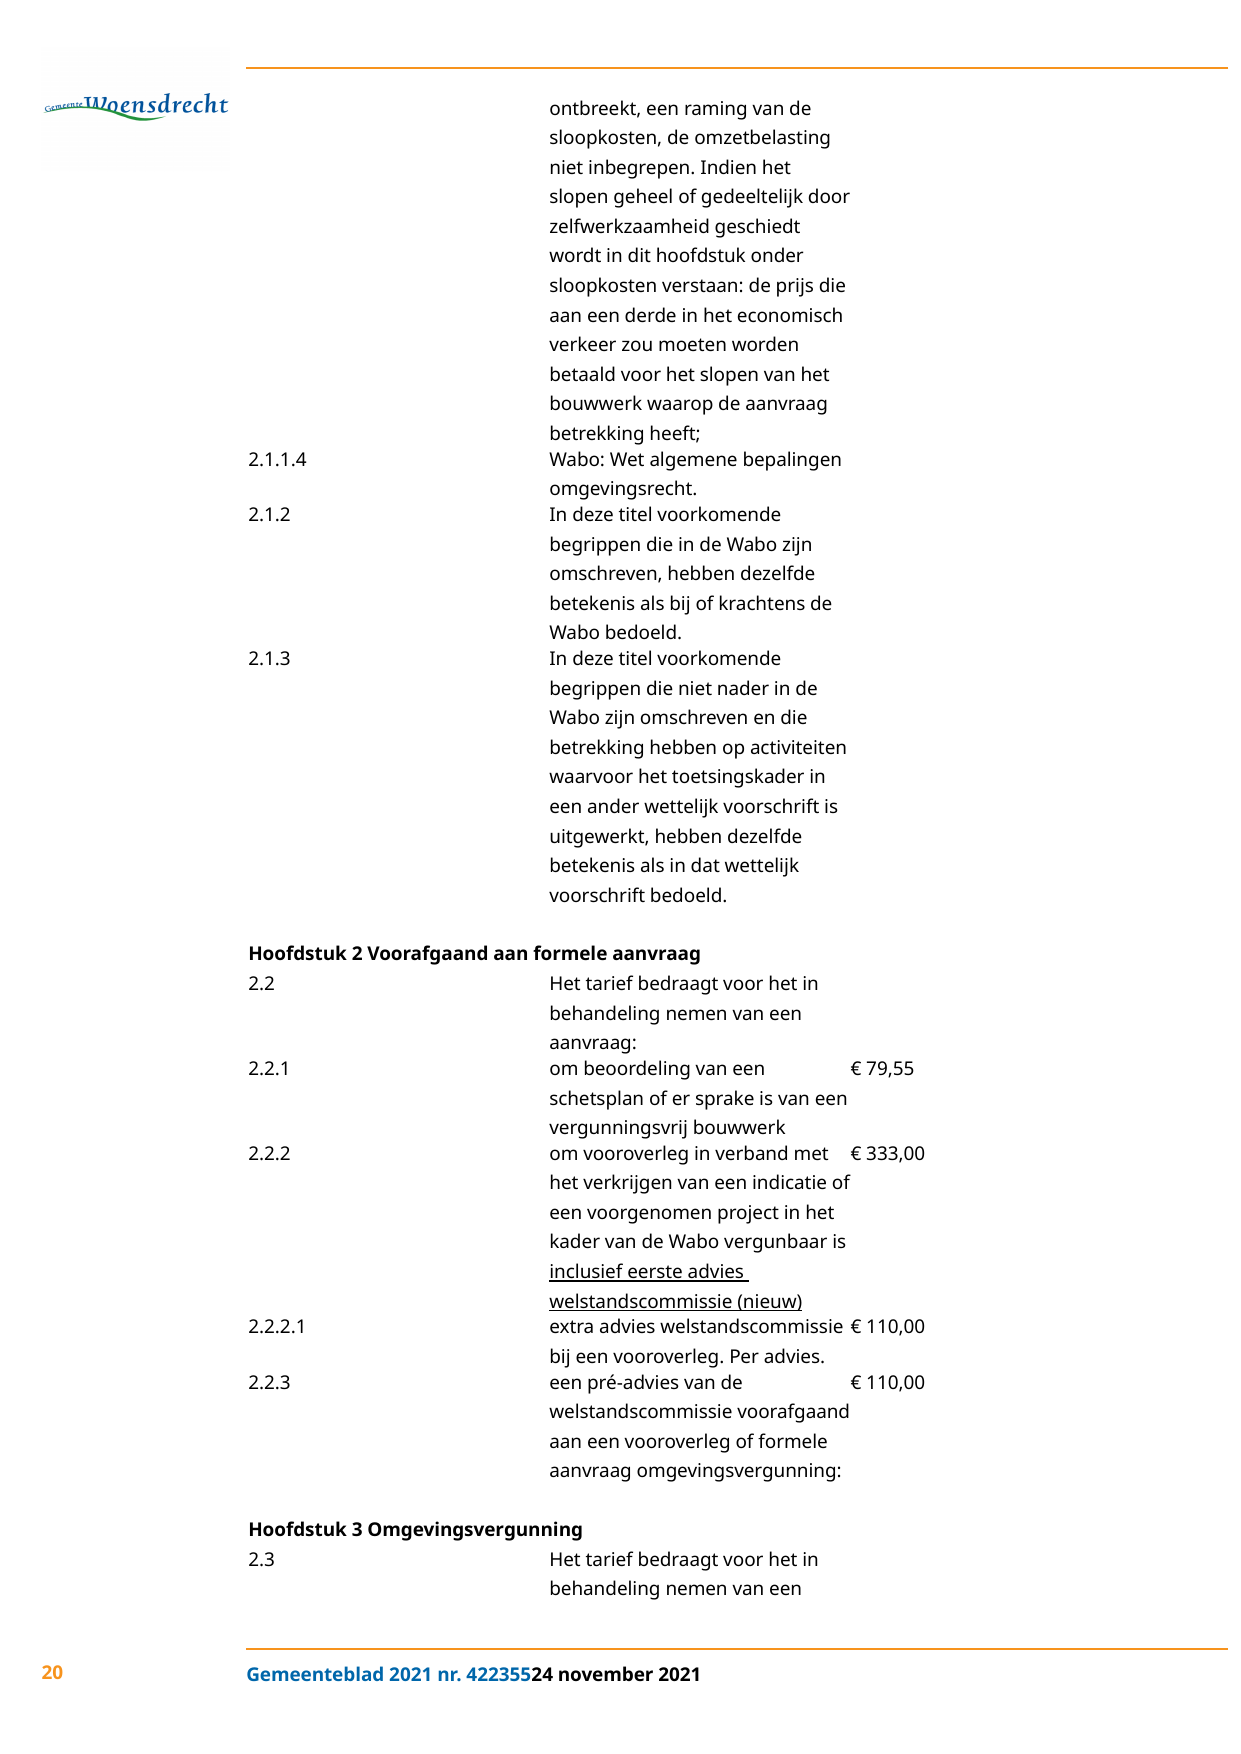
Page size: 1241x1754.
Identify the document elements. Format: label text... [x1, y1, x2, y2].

table_cell 2.2.1 [248, 1055, 549, 1140]
table_cell 2.1.2 [248, 501, 549, 645]
table_cell € 79,55 [850, 1055, 1152, 1140]
table_cell [850, 501, 1152, 645]
table_header [850, 970, 1152, 1055]
table_cell een pré-advies van de welstandscommissie voorafgaand aan een vooroverleg of formele aanvraag omgevingsvergunning: [549, 1369, 850, 1483]
table_cell ontbreekt, een raming van de sloopkosten, de omzetbelasting niet inbegrepen. Indien het slopen geheel of gedeeltelijk door zelfwerkzaamheid geschiedt wordt in dit hoofdstuk onder sloopkosten verstaan: de prijs die aan een derde in het economisch verkeer zou moeten worden betaald voor het slopen van het bouwwerk waarop de aanvraag betrekking heeft; [549, 95, 850, 446]
picture [41, 47, 231, 172]
table_cell In deze titel voorkomende begrippen die in de Wabo zijn omschreven, hebben dezelfde betekenis als bij of krachtens de Wabo bedoeld. [549, 501, 850, 645]
table_header [850, 1546, 1152, 1601]
table_cell € 110,00 [850, 1314, 1152, 1369]
table_cell 2.1.1.4 [248, 446, 549, 501]
table_cell [850, 446, 1152, 501]
table_cell [248, 95, 549, 446]
table_cell om vooroverleg in verband met het verkrijgen van een indicatie of een voorgenomen project in het kader van de Wabo vergunbaar is inclusief eerste advies welstandscommissie (nieuw) [549, 1140, 850, 1314]
table_header Het tarief bedraagt voor het in behandeling nemen van een [549, 1546, 850, 1601]
table_cell € 333,00 [850, 1140, 1152, 1314]
table_cell 2.1.3 [248, 645, 549, 908]
table_cell 2.2.2 [248, 1140, 549, 1314]
table_cell extra advies welstandscommissie bij een vooroverleg. Per advies. [549, 1314, 850, 1369]
table_cell Wabo: Wet algemene bepalingen omgevingsrecht. [549, 446, 850, 501]
table_header 2.2 [248, 970, 549, 1055]
table_cell 2.2.2.1 [248, 1314, 549, 1369]
table_header Het tarief bedraagt voor het in behandeling nemen van een aanvraag: [549, 970, 850, 1055]
text Hoofdstuk 3 Omgevingsvergunning [248, 1516, 1152, 1542]
table_cell [850, 95, 1152, 446]
table_cell 2.2.3 [248, 1369, 549, 1483]
table_cell [850, 645, 1152, 908]
text Hoofdstuk 2 Voorafgaand aan formele aanvraag [248, 941, 1152, 966]
table_cell om beoordeling van een schetsplan of er sprake is van een vergunningsvrij bouwwerk [549, 1055, 850, 1140]
table_cell In deze titel voorkomende begrippen die niet nader in de Wabo zijn omschreven en die betrekking hebben op activiteiten waarvoor het toetsingskader in een ander wettelijk voorschrift is uitgewerkt, hebben dezelfde betekenis als in dat wettelijk voorschrift bedoeld. [549, 645, 850, 908]
table_cell € 110,00 [850, 1369, 1152, 1483]
table_header 2.3 [248, 1546, 549, 1601]
